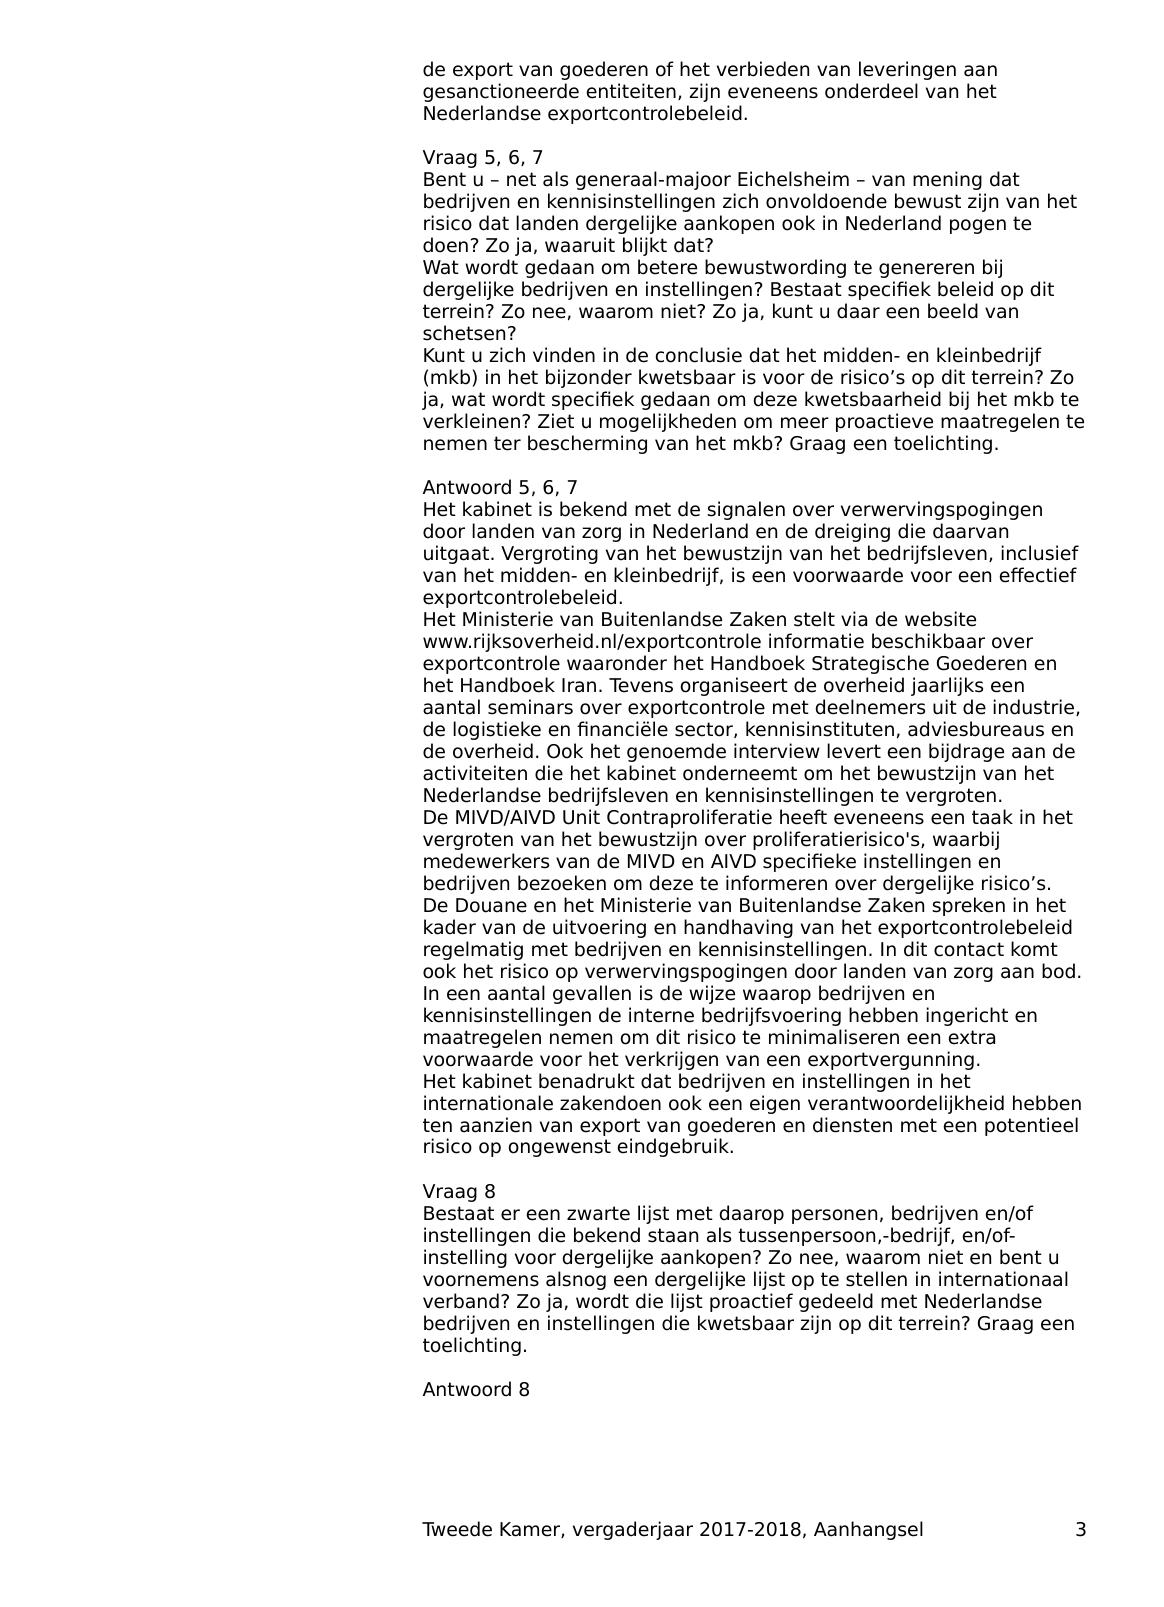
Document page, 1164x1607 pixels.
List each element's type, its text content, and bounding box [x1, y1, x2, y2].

text Wat wordt gedaan om betere bewustwording te genereren bij dergelijke bedrijven en instellingen? Bestaat specifiek beleid op dit terrein? Zo nee, waarom niet? Zo ja, kunt u daar een beeld van schetsen? [422, 257, 1087, 345]
text Kunt u zich vinden in de conclusie dat het midden- en kleinbedrijf (mkb) in het bijzonder kwetsbaar is voor de risico’s op dit terrein? Zo ja, wat wordt specifiek gedaan om deze kwetsbaarheid bij het mkb te verkleinen? Ziet u mogelijkheden om meer proactieve maatregelen te nemen ter bescherming van het mkb? Graag een toelichting. [422, 345, 1087, 455]
text Het kabinet benadrukt dat bedrijven en instellingen in het internationale zakendoen ook een eigen verantwoordelijkheid hebben ten aanzien van export van goederen en diensten met een potentieel risico op ongewenst eindgebruik. [422, 1071, 1087, 1158]
text De MIVD/AIVD Unit Contraproliferatie heeft eveneens een taak in het vergroten van het bewustzijn over proliferatierisico's, waarbij medewerkers van de MIVD en AIVD specifieke instellingen en bedrijven bezoeken om deze te informeren over dergelijke risico’s. [422, 807, 1087, 895]
text Het kabinet is bekend met de signalen over verwervingspogingen door landen van zorg in Nederland en de dreiging die daarvan uitgaat. Vergroting van het bewustzijn van het bedrijfsleven, inclusief van het midden- en kleinbedrijf, is een voorwaarde voor een effectief exportcontrolebeleid. [422, 499, 1087, 609]
text Bestaat er een zwarte lijst met daarop personen, bedrijven en/of instellingen die bekend staan als tussenpersoon,-bedrijf, en/of-instelling voor dergelijke aankopen? Zo nee, waarom niet en bent u voornemens alsnog een dergelijke lijst op te stellen in internationaal verband? Zo ja, wordt die lijst proactief gedeeld met Nederlandse bedrijven en instellingen die kwetsbaar zijn op dit terrein? Graag een toelichting. [422, 1203, 1087, 1356]
text Het Ministerie van Buitenlandse Zaken stelt via de website www.rijksoverheid.nl/exportcontrole informatie beschikbaar over exportcontrole waaronder het Handboek Strategische Goederen en het Handboek Iran. Tevens organiseert de overheid jaarlijks een aantal seminars over exportcontrole met deelnemers uit de industrie, de logistieke en financiële sector, kennisinstituten, adviesbureaus en de overheid. Ook het genoemde interview levert een bijdrage aan de activiteiten die het kabinet onderneemt om het bewustzijn van het Nederlandse bedrijfsleven en kennisinstellingen te vergroten. [422, 609, 1087, 807]
text Antwoord 8 [422, 1379, 1087, 1401]
text De Douane en het Ministerie van Buitenlandse Zaken spreken in het kader van de uitvoering en handhaving van het exportcontrolebeleid regelmatig met bedrijven en kennisinstellingen. In dit contact komt ook het risico op verwervingspogingen door landen van zorg aan bod. In een aantal gevallen is de wijze waarop bedrijven en kennisinstellingen de interne bedrijfsvoering hebben ingericht en maatregelen nemen om dit risico te minimaliseren een extra voorwaarde voor het verkrijgen van een exportvergunning. [422, 895, 1087, 1071]
text Vraag 8 [422, 1181, 1087, 1203]
text Vraag 5, 6, 7 [422, 147, 1087, 169]
text Antwoord 5, 6, 7 [422, 477, 1087, 499]
text de export van goederen of het verbieden van leveringen aan gesanctioneerde entiteiten, zijn eveneens onderdeel van het Nederlandse exportcontrolebeleid. [422, 59, 1087, 125]
text Bent u – net als generaal-majoor Eichelsheim – van mening dat bedrijven en kennisinstellingen zich onvoldoende bewust zijn van het risico dat landen dergelijke aankopen ook in Nederland pogen te doen? Zo ja, waaruit blijkt dat? [422, 169, 1087, 257]
